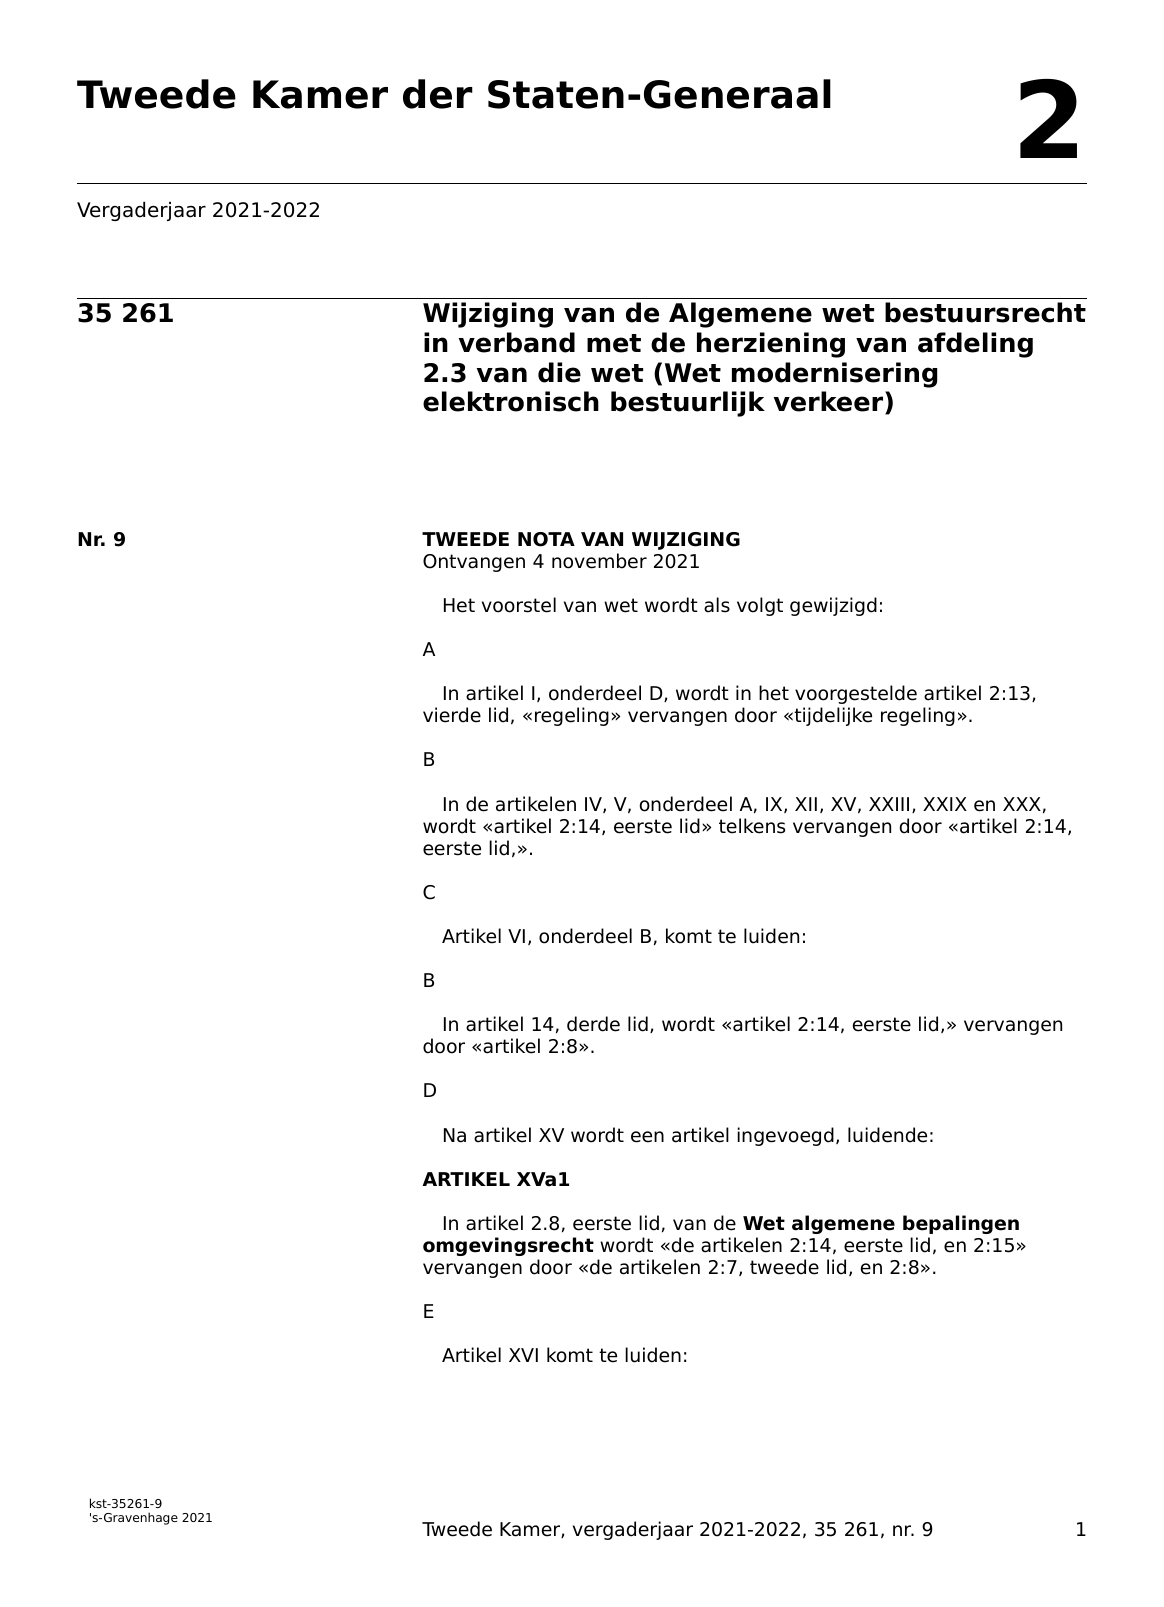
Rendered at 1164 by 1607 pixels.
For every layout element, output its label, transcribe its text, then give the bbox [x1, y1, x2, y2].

subtitle D [422, 1080, 1087, 1102]
subtitle ARTIKEL XVa1 [422, 1169, 1087, 1191]
text Artikel XVI komt te luiden: [422, 1345, 1087, 1367]
text kst-35261-9 [88, 1497, 323, 1511]
subtitle B [422, 749, 1087, 771]
subtitle E [422, 1301, 1087, 1323]
text Ontvangen 4 november 2021 [422, 551, 1087, 573]
text Artikel VI, onderdeel B, komt te luiden: [422, 926, 1087, 948]
subtitle 35 261 Wijziging van de Algemene wet bestuursrecht in verband met de herziening van afdeling 2.3 van die wet (Wet modernisering elektronisch bestuurlijk verkeer) [77, 299, 1087, 418]
text Het voorstel van wet wordt als volgt gewijzigd: [422, 595, 1087, 617]
text In artikel I, onderdeel D, wordt in het voorgestelde artikel 2:13, vierde lid, «regeling» vervangen door «tijdelijke regeling». [422, 683, 1087, 727]
text In de artikelen IV, V, onderdeel A, IX, XII, XV, XXIII, XXIX en XXX, wordt «artikel 2:14, eerste lid» telkens vervangen door «artikel 2:14, eerste lid,». [422, 793, 1087, 859]
text In artikel 14, derde lid, wordt «artikel 2:14, eerste lid,» vervangen door «artikel 2:8». [422, 1014, 1087, 1058]
text In artikel 2.8, eerste lid, van de Wet algemene bepalingen omgevingsrecht wordt «de artikelen 2:14, eerste lid, en 2:15» vervangen door «de artikelen 2:7, tweede lid, en 2:8». [422, 1213, 1087, 1279]
subtitle C [422, 882, 1087, 904]
subtitle A [422, 639, 1087, 661]
table_cell Vergaderjaar 2021-2022 [77, 184, 1087, 298]
table_header 2 [886, 59, 1087, 183]
table_header Tweede Kamer der Staten-Generaal [77, 59, 886, 183]
text Na artikel XV wordt een artikel ingevoegd, luidende: [422, 1124, 1087, 1146]
subtitle Nr. 9 TWEEDE NOTA VAN WIJZIGING [77, 529, 1087, 551]
text 's-Gravenhage 2021 [88, 1511, 323, 1525]
subtitle B [422, 970, 1087, 992]
